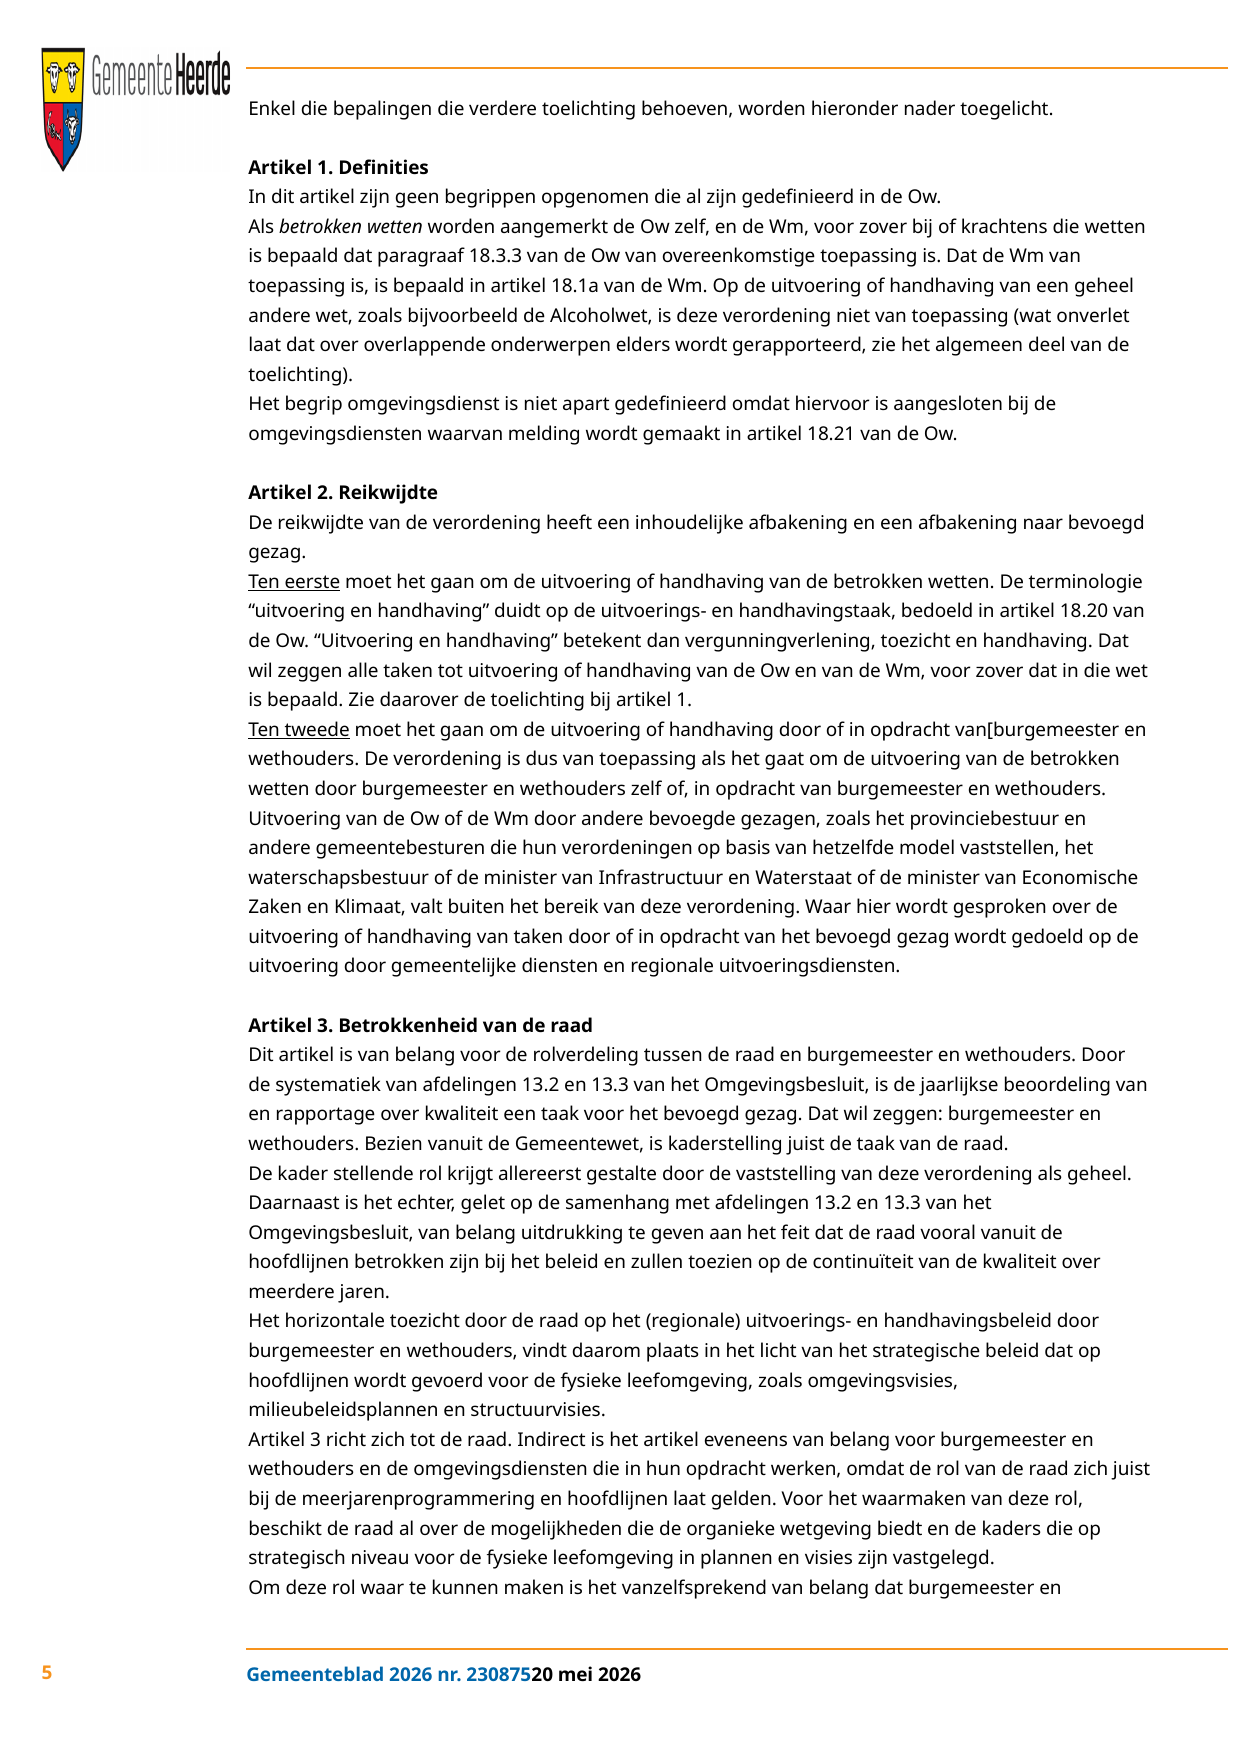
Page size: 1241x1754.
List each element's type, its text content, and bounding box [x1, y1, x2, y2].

text Enkel die bepalingen die verdere toelichting behoeven, worden hieronder nader toegelicht. [248, 95, 1152, 121]
text Ten eerste moet het gaan om de uitvoering of handhaving van de betrokken wetten. De terminologie “uitvoering en handhaving” duidt op de uitvoerings- en handhavingstaak, bedoeld in artikel 18.20 van de Ow. “Uitvoering en handhaving” betekent dan vergunningverlening, toezicht en handhaving. Dat wil zeggen alle taken tot uitvoering of handhaving van de Ow en van de Wm, voor zover dat in die wet is bepaald. Zie daarover de toelichting bij artikel 1. [248, 568, 1152, 712]
text In dit artikel zijn geen begrippen opgenomen die al zijn gedefinieerd in de Ow. [248, 183, 1152, 209]
text Artikel 3. Betrokkenheid van de raad [248, 1012, 1152, 1038]
text Als betrokken wetten worden aangemerkt de Ow zelf, en de Wm, voor zover bij of krachtens die wetten is bepaald dat paragraaf 18.3.3 van de Ow van overeenkomstige toepassing is. Dat de Wm van toepassing is, is bepaald in artikel 18.1a van de Wm. Op de uitvoering of handhaving van een geheel andere wet, zoals bijvoorbeeld de Alcoholwet, is deze verordening niet van toepassing (wat onverlet laat dat over overlappende onderwerpen elders wordt gerapporteerd, zie het algemeen deel van de toelichting). [248, 213, 1152, 387]
text Dit artikel is van belang voor de rolverdeling tussen de raad en burgemeester en wethouders. Door de systematiek van afdelingen 13.2 en 13.3 van het Omgevingsbesluit, is de jaarlijkse beoordeling van en rapportage over kwaliteit een taak voor het bevoegd gezag. Dat wil zeggen: burgemeester en wethouders. Bezien vanuit de Gemeentewet, is kaderstelling juist de taak van de raad. [248, 1041, 1152, 1156]
text Artikel 3 richt zich tot de raad. Indirect is het artikel eveneens van belang voor burgemeester en wethouders en de omgevingsdiensten die in hun opdracht werken, omdat de rol van de raad zich juist bij de meerjarenprogrammering en hoofdlijnen laat gelden. Voor het waarmaken van deze rol, beschikt de raad al over de mogelijkheden die de organieke wetgeving biedt en de kaders die op strategisch niveau voor de fysieke leefomgeving in plannen en visies zijn vastgelegd. [248, 1426, 1152, 1570]
text Artikel 2. Reikwijdte [248, 479, 1152, 505]
text Het horizontale toezicht door de raad op het (regionale) uitvoerings- en handhavingsbeleid door burgemeester en wethouders, vindt daarom plaats in het licht van het strategische beleid dat op hoofdlijnen wordt gevoerd voor de fysieke leefomgeving, zoals omgevingsvisies, milieubeleidsplannen en structuurvisies. [248, 1308, 1152, 1422]
text Ten tweede moet het gaan om de uitvoering of handhaving door of in opdracht van[burgemeester en wethouders. De verordening is dus van toepassing als het gaat om de uitvoering van de betrokken wetten door burgemeester en wethouders zelf of, in opdracht van burgemeester en wethouders. Uitvoering van de Ow of de Wm door andere bevoegde gezagen, zoals het provinciebestuur en andere gemeentebesturen die hun verordeningen op basis van hetzelfde model vaststellen, het waterschapsbestuur of de minister van Infrastructuur en Waterstaat of de minister van Economische Zaken en Klimaat, valt buiten het bereik van deze verordening. Waar hier wordt gesproken over de uitvoering of handhaving van taken door of in opdracht van het bevoegd gezag wordt gedoeld op de uitvoering door gemeentelijke diensten en regionale uitvoeringsdiensten. [248, 716, 1152, 978]
picture [41, 47, 231, 172]
text Om deze rol waar te kunnen maken is het vanzelfsprekend van belang dat burgemeester en [248, 1574, 1152, 1600]
text De kader stellende rol krijgt allereerst gestalte door de vaststelling van deze verordening als geheel. Daarnaast is het echter, gelet op de samenhang met afdelingen 13.2 en 13.3 van het Omgevingsbesluit, van belang uitdrukking te geven aan het feit dat de raad vooral vanuit de hoofdlijnen betrokken zijn bij het beleid en zullen toezien op de continuïteit van de kwaliteit over meerdere jaren. [248, 1160, 1152, 1304]
text De reikwijdte van de verordening heeft een inhoudelijke afbakening en een afbakening naar bevoegd gezag. [248, 509, 1152, 564]
text Het begrip omgevingsdienst is niet apart gedefinieerd omdat hiervoor is aangesloten bij de omgevingsdiensten waarvan melding wordt gemaakt in artikel 18.21 van de Ow. [248, 391, 1152, 446]
text Artikel 1. Definities [248, 154, 1152, 180]
